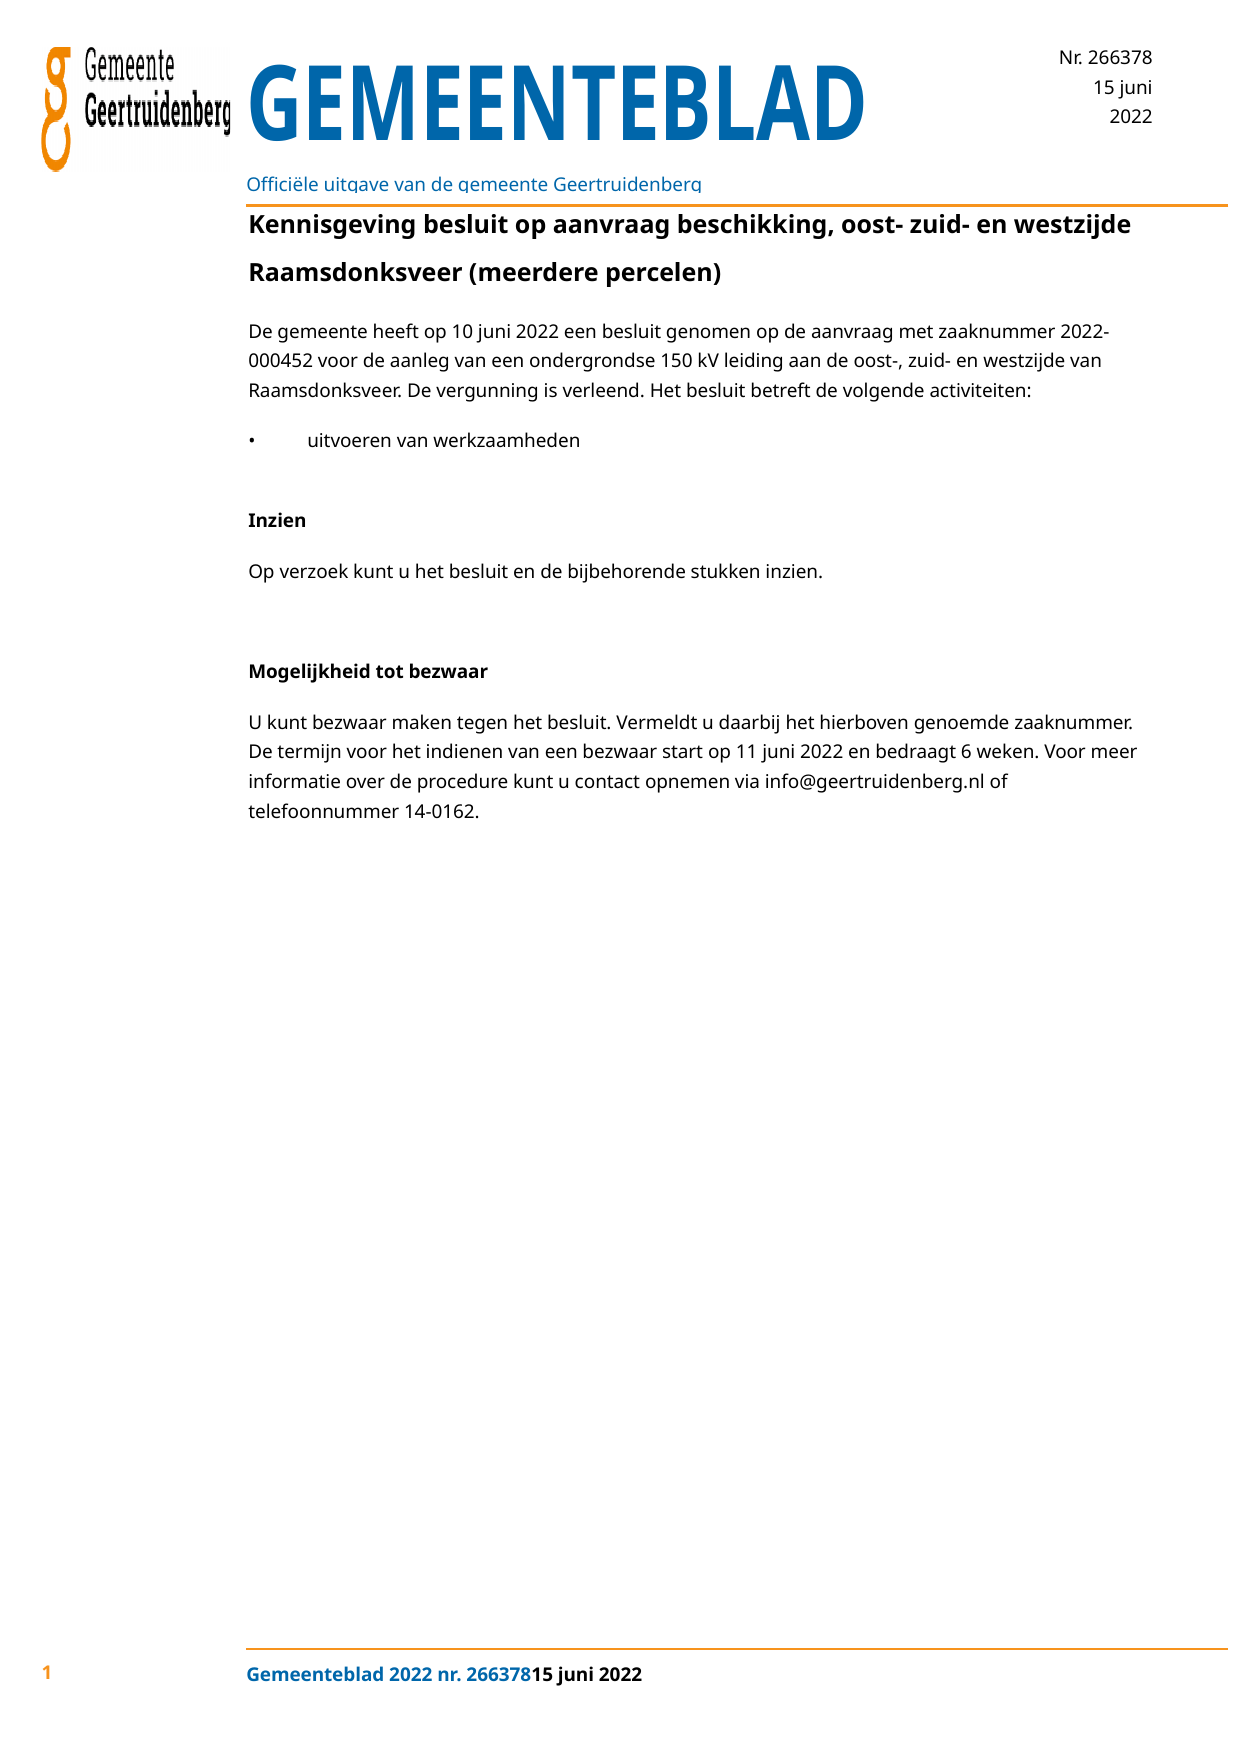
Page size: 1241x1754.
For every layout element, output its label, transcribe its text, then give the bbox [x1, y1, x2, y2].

text Inzien [248, 507, 1152, 533]
text De gemeente heeft op 10 juni 2022 een besluit genomen op de aanvraag met zaaknummer 2022-000452 voor de aanleg van een ondergrondse 150 kV leiding aan de oost-, zuid- en westzijde van Raamsdonksveer. De vergunning is verleend. Het besluit betreft de volgende activiteiten: [248, 318, 1152, 403]
picture [41, 47, 231, 172]
text Kennisgeving besluit op aanvraag beschikking, oost- zuid- en westzijde Raamsdonksveer (meerdere percelen) [248, 207, 1152, 288]
text U kunt bezwaar maken tegen het besluit. Vermeldt u daarbij het hierboven genoemde zaaknummer. De termijn voor het indienen van een bezwaar start op 11 juni 2022 en bedraagt 6 weken. Voor meer informatie over de procedure kunt u contact opnemen via info@geertruidenberg.nl of telefoonnummer 14-0162. [248, 709, 1152, 824]
text Op verzoek kunt u het besluit en de bijbehorende stukken inzien. [248, 558, 1152, 584]
list uitvoeren van werkzaamheden [248, 427, 1152, 453]
text Mogelijkheid tot bezwaar [248, 659, 1152, 684]
